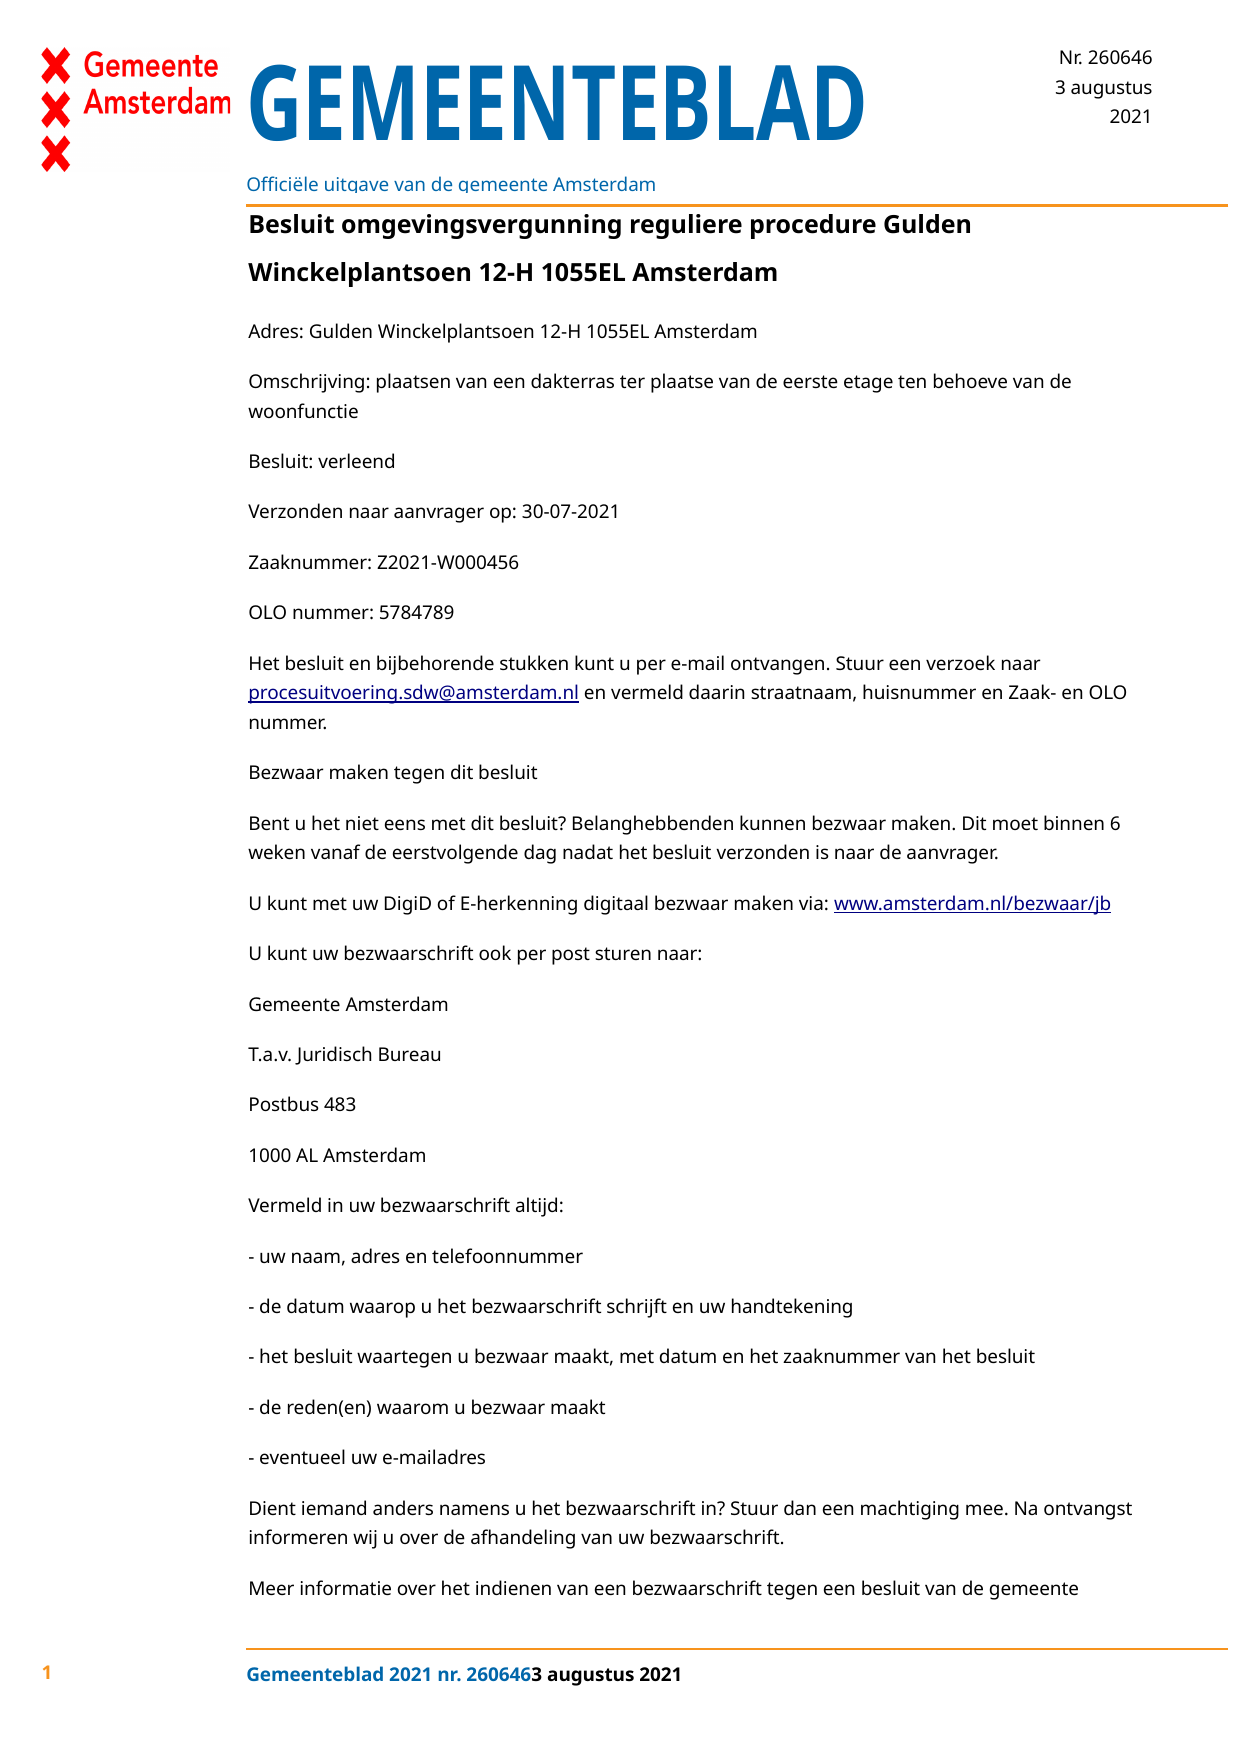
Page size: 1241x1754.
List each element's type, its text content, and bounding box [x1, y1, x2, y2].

text Besluit: verleend [248, 448, 1152, 474]
text Omschrijving: plaatsen van een dakterras ter plaatse van de eerste etage ten behoeve van de woonfunctie [248, 368, 1152, 424]
text Meer informatie over het indienen van een bezwaarschrift tegen een besluit van de gemeente [248, 1575, 1152, 1601]
text Verzonden naar aanvrager op: 30-07-2021 [248, 499, 1152, 524]
text Besluit omgevingsvergunning reguliere procedure Gulden Winckelplantsoen 12-H 1055EL Amsterdam [248, 207, 1152, 288]
text Bezwaar maken tegen dit besluit [248, 759, 1152, 785]
text Gemeente Amsterdam [248, 991, 1152, 1017]
text Adres: Gulden Winckelplantsoen 12-H 1055EL Amsterdam [248, 318, 1152, 344]
text - uw naam, adres en telefoonnummer [248, 1243, 1152, 1269]
text U kunt met uw DigiD of E-herkenning digitaal bezwaar maken via: www.amsterdam.nl/bezwaar/jb [248, 890, 1152, 916]
text - het besluit waartegen u bezwaar maakt, met datum en het zaaknummer van het besluit [248, 1344, 1152, 1369]
text Zaaknummer: Z2021-W000456 [248, 549, 1152, 575]
text U kunt uw bezwaarschrift ook per post sturen naar: [248, 940, 1152, 966]
text - de reden(en) waarom u bezwaar maakt [248, 1394, 1152, 1420]
text Postbus 483 [248, 1092, 1152, 1117]
picture [41, 47, 231, 172]
text T.a.v. Juridisch Bureau [248, 1041, 1152, 1067]
text - eventueel uw e-mailadres [248, 1444, 1152, 1470]
text - de datum waarop u het bezwaarschrift schrijft en uw handtekening [248, 1293, 1152, 1319]
text Bent u het niet eens met dit besluit? Belanghebbenden kunnen bezwaar maken. Dit moet binnen 6 weken vanaf de eerstvolgende dag nadat het besluit verzonden is naar de aanvrager. [248, 810, 1152, 865]
text 1000 AL Amsterdam [248, 1142, 1152, 1168]
text Dient iemand anders namens u het bezwaarschrift in? Stuur dan een machtiging mee. Na ontvangst informeren wij u over de afhandeling van uw bezwaarschrift. [248, 1495, 1152, 1550]
text Vermeld in uw bezwaarschrift altijd: [248, 1192, 1152, 1218]
text Het besluit en bijbehorende stukken kunt u per e-mail ontvangen. Stuur een verzoek naar procesuitvoering.sdw@amsterdam.nl en vermeld daarin straatnaam, huisnummer en Zaak- en OLO nummer. [248, 650, 1152, 735]
text OLO nummer: 5784789 [248, 599, 1152, 625]
